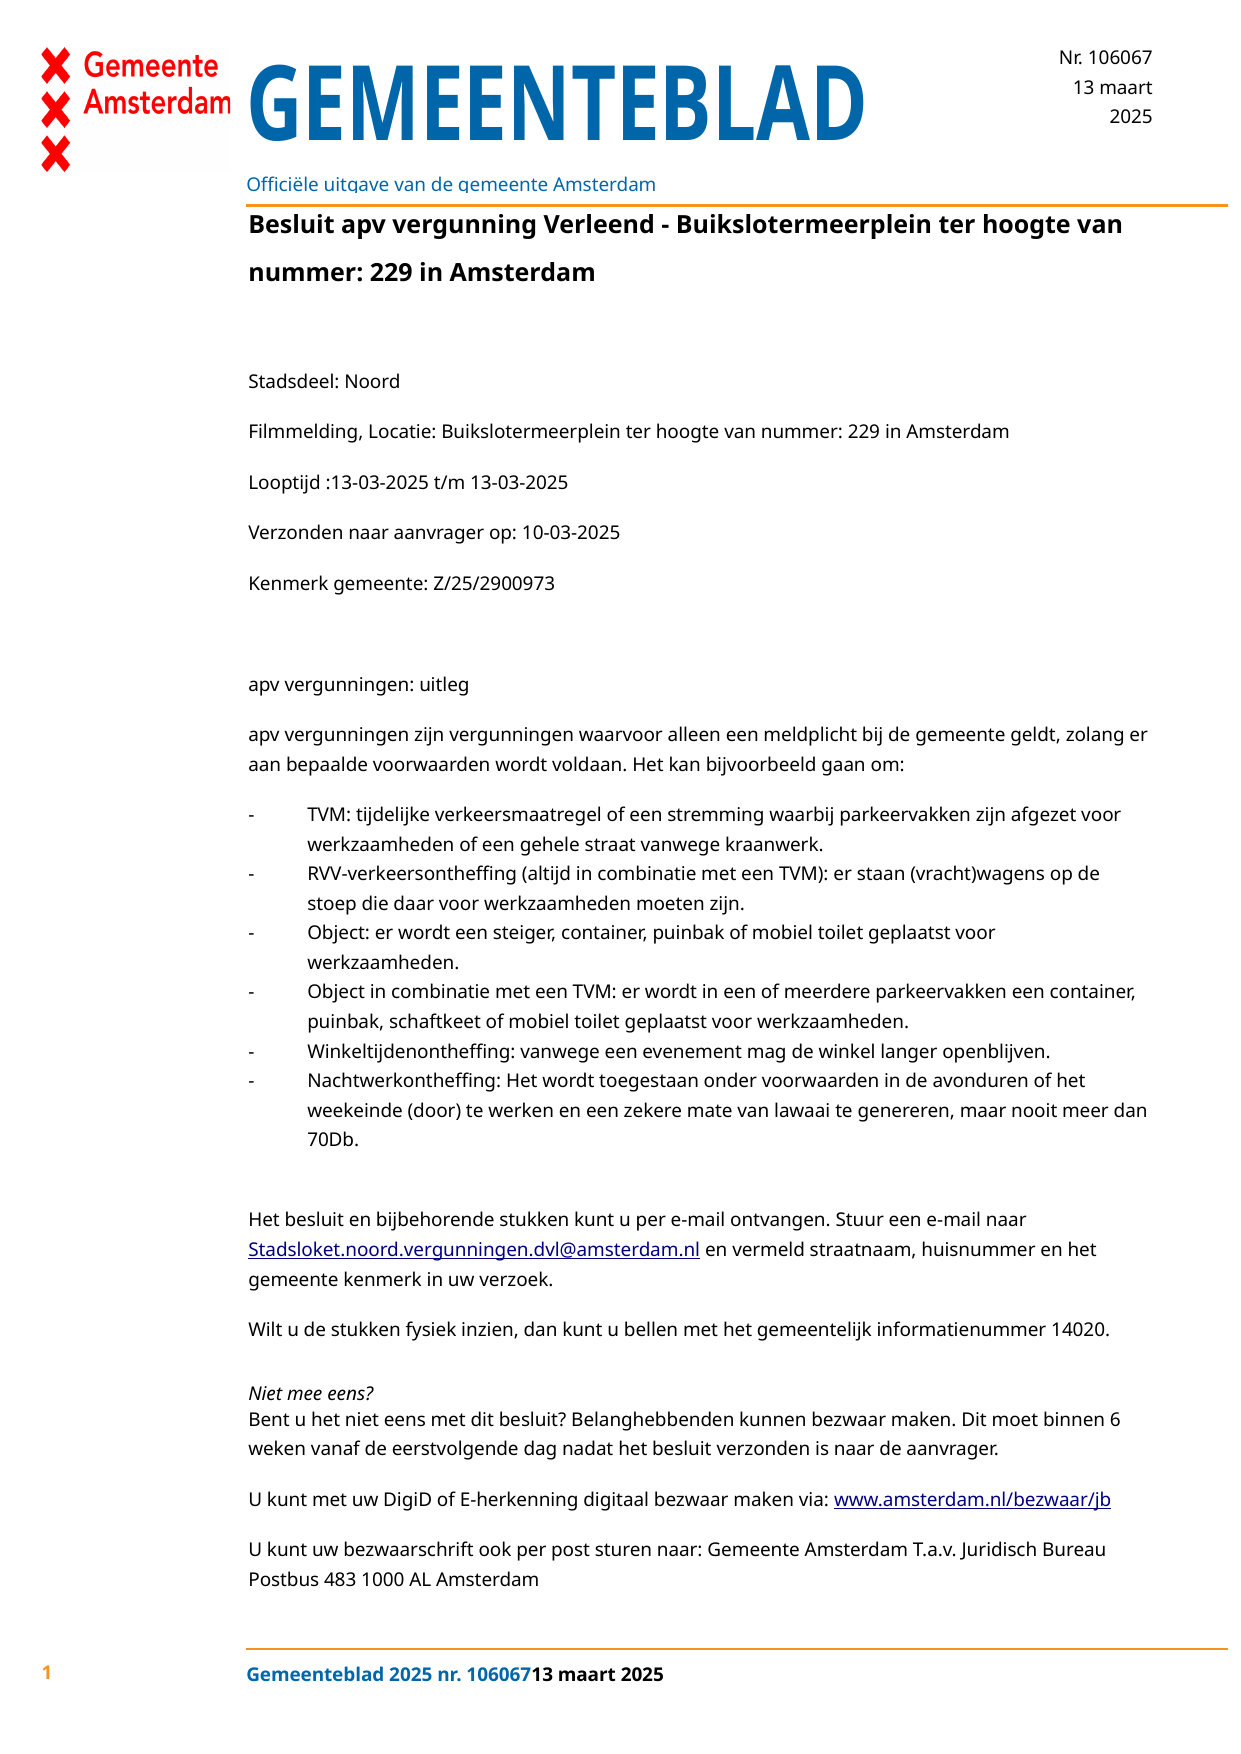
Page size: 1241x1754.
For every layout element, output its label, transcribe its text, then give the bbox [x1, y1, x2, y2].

text Wilt u de stukken fysiek inzien, dan kunt u bellen met het gemeentelijk informatienummer 14020. [248, 1316, 1152, 1342]
text apv vergunningen: uitleg [248, 671, 1152, 697]
text apv vergunningen zijn vergunningen waarvoor alleen een meldplicht bij de gemeente geldt, zolang er aan bepaalde voorwaarden wordt voldaan. Het kan bijvoorbeeld gaan om: [248, 721, 1152, 777]
list RVV-verkeersontheffing (altijd in combinatie met een TVM): er staan (vracht)wagens op de stoep die daar voor werkzaamheden moeten zijn. [248, 860, 1152, 916]
text Looptijd :13-03-2025 t/m 13-03-2025 [248, 469, 1152, 495]
picture [41, 47, 231, 172]
list Object in combinatie met een TVM: er wordt in een of meerdere parkeervakken een container, puinbak, schaftkeet of mobiel toilet geplaatst voor werkzaamheden. [248, 979, 1152, 1034]
text Niet mee eens? [248, 1380, 1152, 1406]
list Winkeltijdenontheffing: vanwege een evenement mag de winkel langer openblijven. [248, 1038, 1152, 1064]
text Het besluit en bijbehorende stukken kunt u per e-mail ontvangen. Stuur een e-mail naar Stadsloket.noord.vergunningen.dvl@amsterdam.nl en vermeld straatnaam, huisnummer en het gemeente kenmerk in uw verzoek. [248, 1207, 1152, 1292]
text Kenmerk gemeente: Z/25/2900973 [248, 570, 1152, 596]
text Filmmelding, Locatie: Buikslotermeerplein ter hoogte van nummer: 229 in Amsterdam [248, 419, 1152, 444]
text Verzonden naar aanvrager op: 10-03-2025 [248, 519, 1152, 545]
text Bent u het niet eens met dit besluit? Belanghebbenden kunnen bezwaar maken. Dit moet binnen 6 weken vanaf de eerstvolgende dag nadat het besluit verzonden is naar de aanvrager. [248, 1406, 1152, 1461]
list TVM: tijdelijke verkeersmaatregel of een stremming waarbij parkeervakken zijn afgezet voor werkzaamheden of een gehele straat vanwege kraanwerk. [248, 801, 1152, 857]
list Nachtwerkontheffing: Het wordt toegestaan onder voorwaarden in de avonduren of het weekeinde (door) te werken en een zekere mate van lawaai te genereren, maar nooit meer dan 70Db. [248, 1067, 1152, 1152]
text U kunt uw bezwaarschrift ook per post sturen naar: Gemeente Amsterdam T.a.v. Juridisch Bureau Postbus 483 1000 AL Amsterdam [248, 1536, 1152, 1592]
text U kunt met uw DigiD of E-herkenning digitaal bezwaar maken via: www.amsterdam.nl/bezwaar/jb [248, 1486, 1152, 1512]
text Besluit apv vergunning Verleend - Buikslotermeerplein ter hoogte van nummer: 229 in Amsterdam [248, 207, 1152, 288]
list Object: er wordt een steiger, container, puinbak of mobiel toilet geplaatst voor werkzaamheden. [248, 919, 1152, 975]
text Stadsdeel: Noord [248, 368, 1152, 394]
